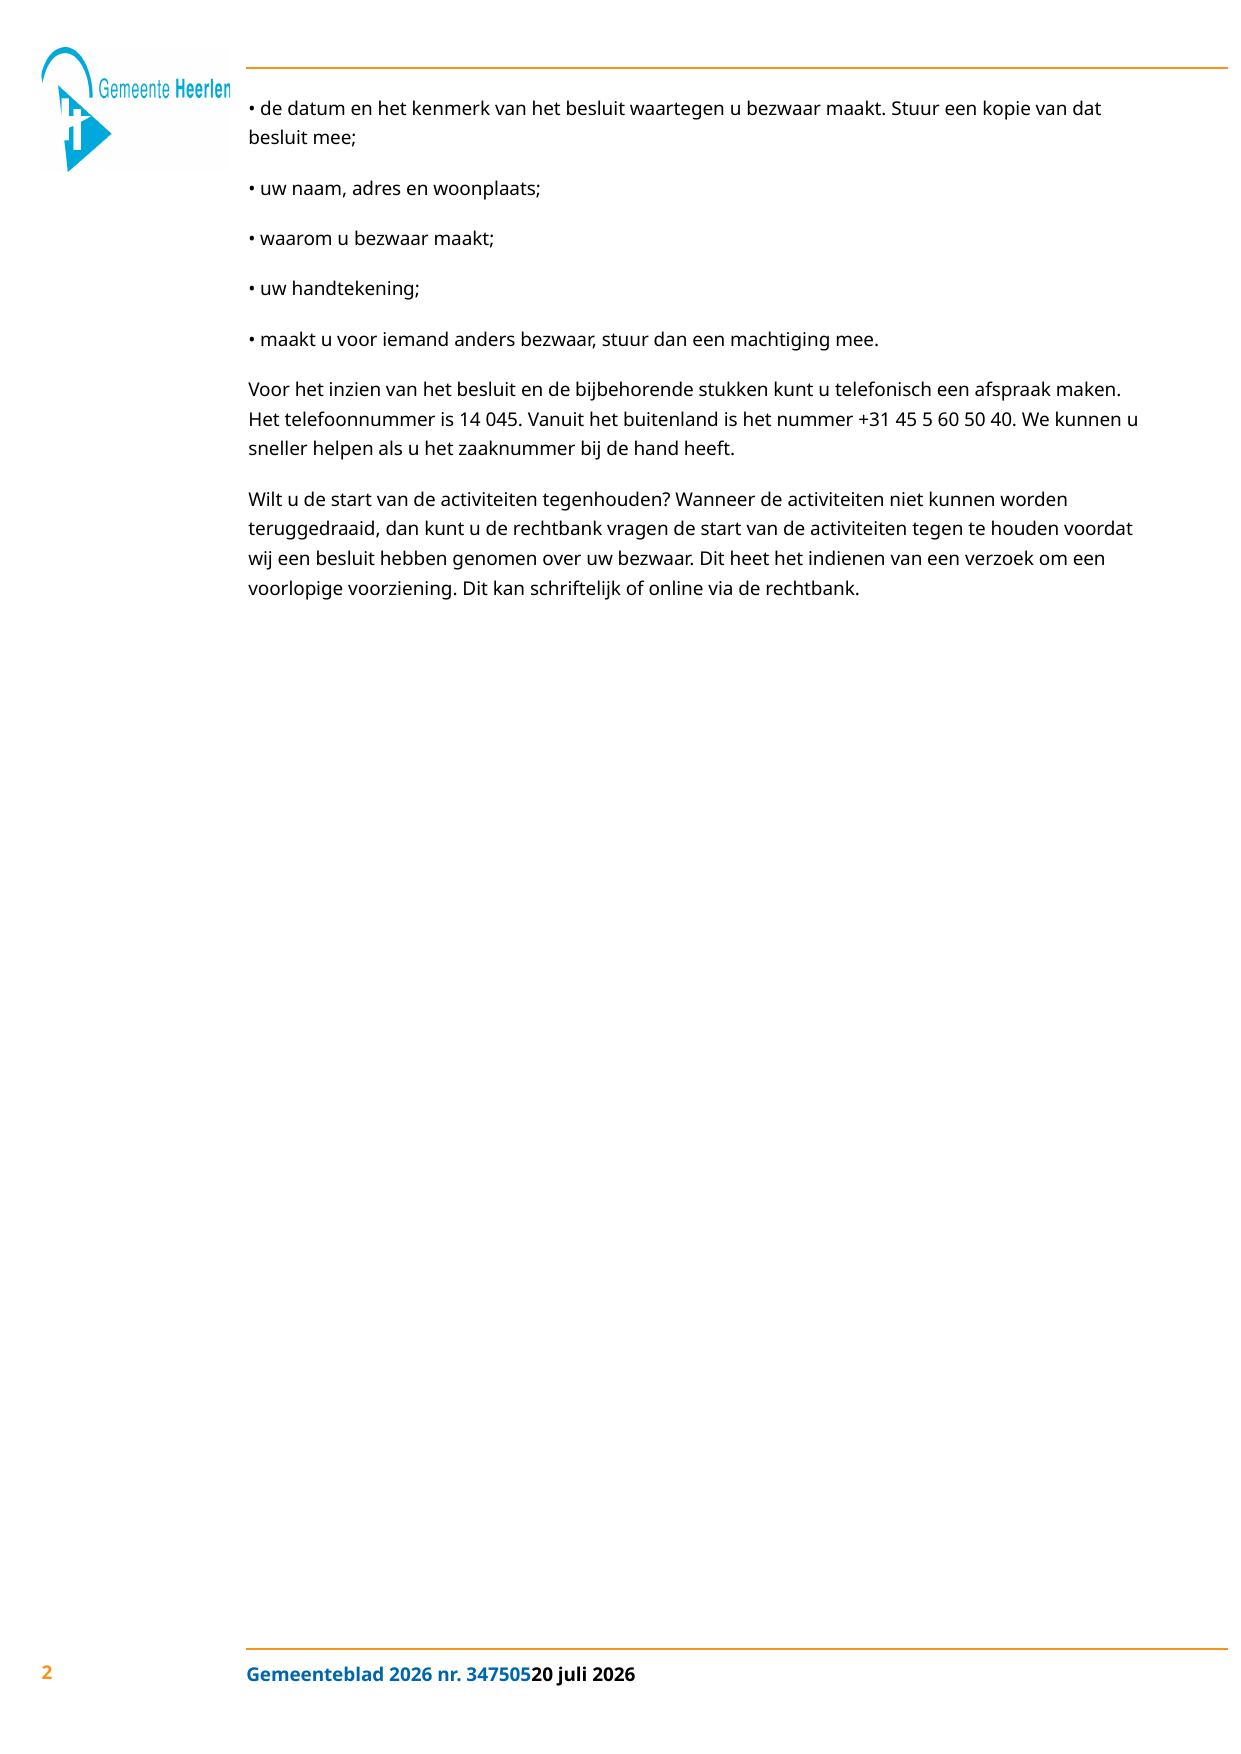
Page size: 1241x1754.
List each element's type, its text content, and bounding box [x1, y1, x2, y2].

text • uw naam, adres en woonplaats; [248, 175, 1152, 201]
text • uw handtekening; [248, 276, 1152, 301]
text Voor het inzien van het besluit en de bijbehorende stukken kunt u telefonisch een afspraak maken. Het telefoonnummer is 14 045. Vanuit het buitenland is het nummer +31 45 5 60 50 40. We kunnen u sneller helpen als u het zaaknummer bij de hand heeft. [248, 376, 1152, 461]
text • maakt u voor iemand anders bezwaar, stuur dan een machtiging mee. [248, 326, 1152, 352]
text • waarom u bezwaar maakt; [248, 225, 1152, 251]
text • de datum en het kenmerk van het besluit waartegen u bezwaar maakt. Stuur een kopie van dat besluit mee; [248, 95, 1152, 150]
picture [41, 47, 59, 70]
picture [41, 47, 231, 172]
text Wilt u de start van de activiteiten tegenhouden? Wanneer de activiteiten niet kunnen worden teruggedraaid, dan kunt u de rechtbank vragen de start van de activiteiten tegen te houden voordat wij een besluit hebben genomen over uw bezwaar. Dit heet het indienen van een verzoek om een voorlopige voorziening. Dit kan schriftelijk of online via de rechtbank. [248, 486, 1152, 601]
